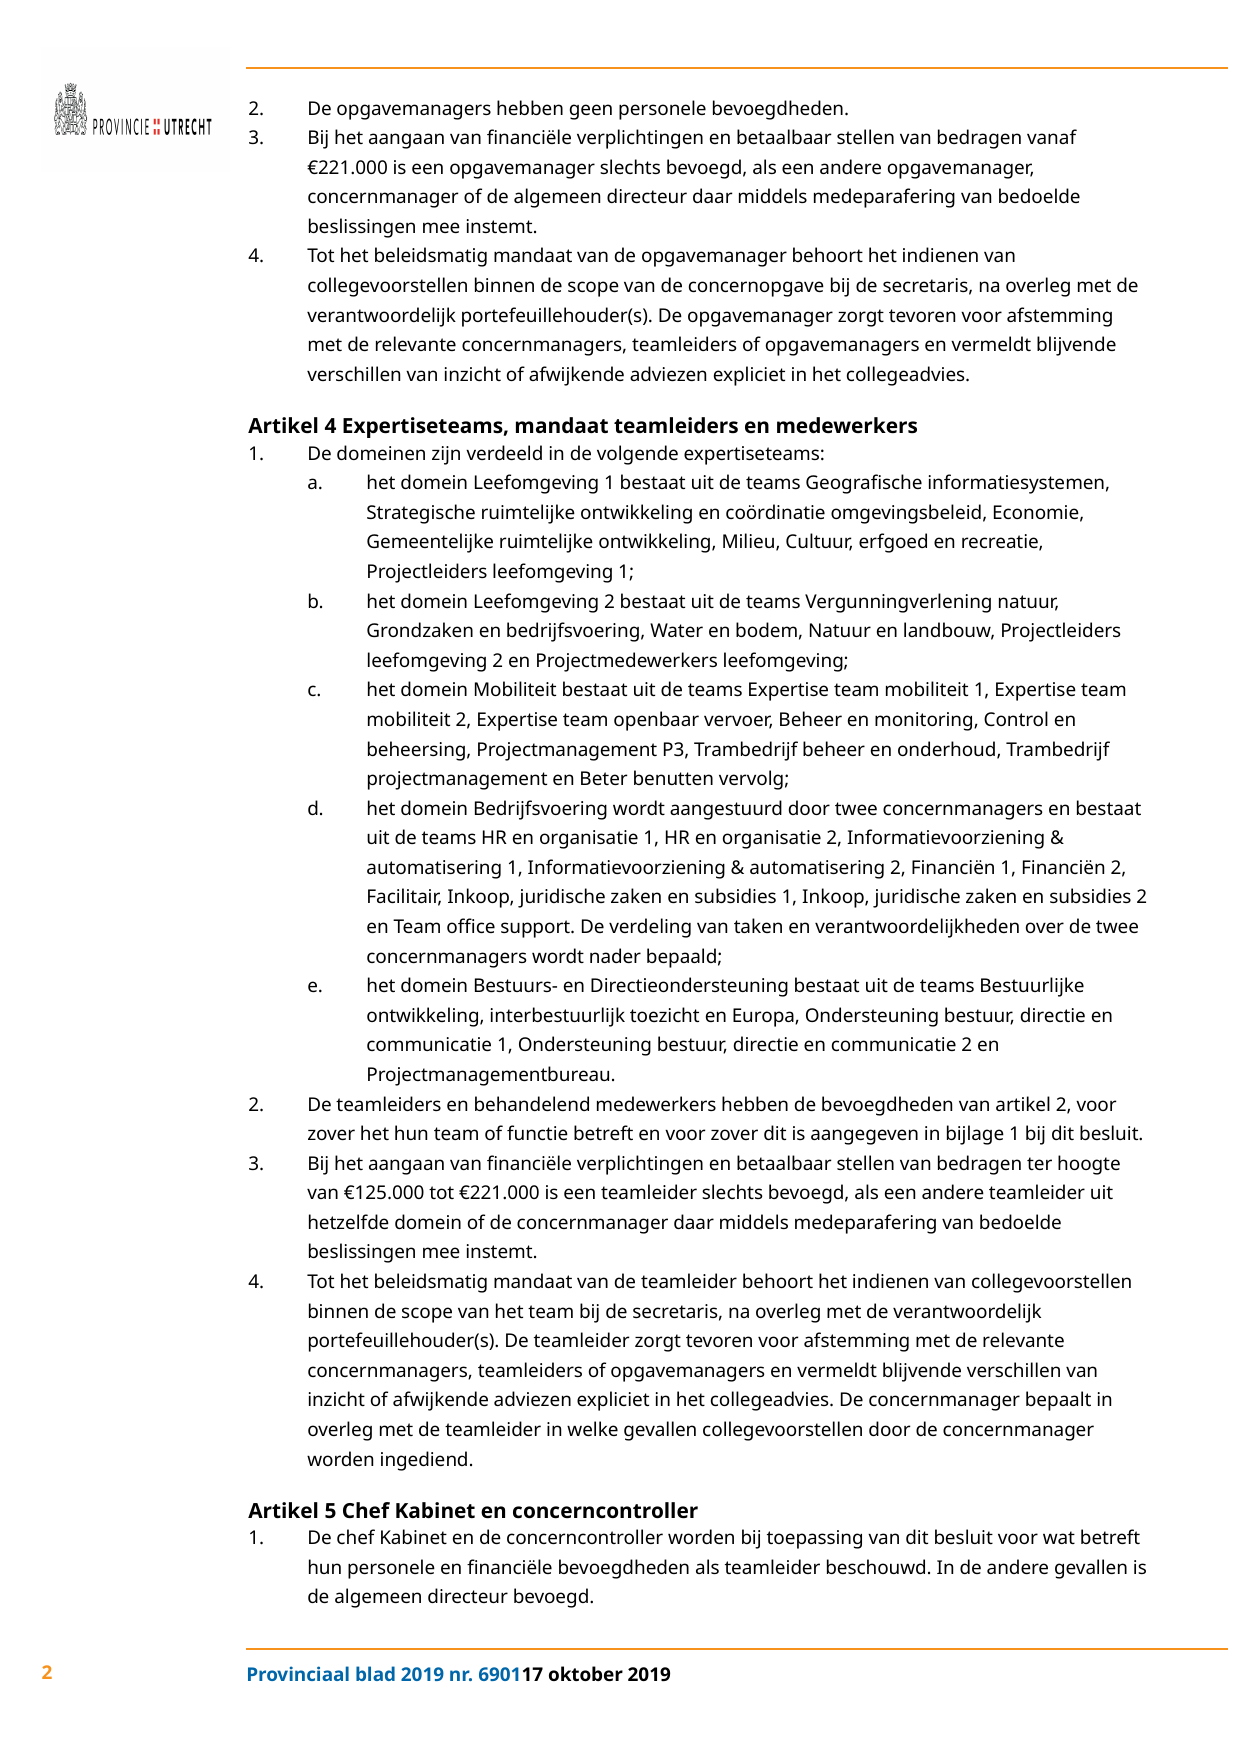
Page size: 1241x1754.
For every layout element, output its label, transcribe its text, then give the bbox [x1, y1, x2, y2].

list het domein Bestuurs- en Directieondersteuning bestaat uit de teams Bestuurlijke ontwikkeling, interbestuurlijk toezicht en Europa, Ondersteuning bestuur, directie en communicatie 1, Ondersteuning bestuur, directie en communicatie 2 en Projectmanagementbureau. [307, 972, 1152, 1087]
text Artikel 5 Chef Kabinet en concerncontroller [248, 1496, 1152, 1524]
list Bij het aangaan van financiële verplichtingen en betaalbaar stellen van bedragen vanaf €221.000 is een opgavemanager slechts bevoegd, als een andere opgavemanager, concernmanager of de algemeen directeur daar middels medeparafering van bedoelde beslissingen mee instemt. [248, 124, 1152, 239]
picture [41, 47, 231, 172]
list De opgavemanagers hebben geen personele bevoegdheden. [248, 95, 1152, 121]
list Tot het beleidsmatig mandaat van de opgavemanager behoort het indienen van collegevoorstellen binnen de scope van de concernopgave bij de secretaris, na overleg met de verantwoordelijk portefeuillehouder(s). De opgavemanager zorgt tevoren voor afstemming met de relevante concernmanagers, teamleiders of opgavemanagers en vermeldt blijvende verschillen van inzicht of afwijkende adviezen expliciet in het collegeadvies. [248, 243, 1152, 387]
list het domein Leefomgeving 1 bestaat uit de teams Geografische informatiesystemen, Strategische ruimtelijke ontwikkeling en coördinatie omgevingsbeleid, Economie, Gemeentelijke ruimtelijke ontwikkeling, Milieu, Cultuur, erfgoed en recreatie, Projectleiders leefomgeving 1; [307, 469, 1152, 584]
list De domeinen zijn verdeeld in de volgende expertiseteams: [248, 440, 1152, 466]
list het domein Bedrijfsvoering wordt aangestuurd door twee concernmanagers en bestaat uit de teams HR en organisatie 1, HR en organisatie 2, Informatievoorziening & automatisering 1, Informatievoorziening & automatisering 2, Financiën 1, Financiën 2, Facilitair, Inkoop, juridische zaken en subsidies 1, Inkoop, juridische zaken en subsidies 2 en Team office support. De verdeling van taken en verantwoordelijkheden over de twee concernmanagers wordt nader bepaald; [307, 795, 1152, 968]
list Bij het aangaan van financiële verplichtingen en betaalbaar stellen van bedragen ter hoogte van €125.000 tot €221.000 is een teamleider slechts bevoegd, als een andere teamleider uit hetzelfde domein of de concernmanager daar middels medeparafering van bedoelde beslissingen mee instemt. [248, 1150, 1152, 1264]
list De chef Kabinet en de concerncontroller worden bij toepassing van dit besluit voor wat betreft hun personele en financiële bevoegdheden als teamleider beschouwd. In de andere gevallen is de algemeen directeur bevoegd. [248, 1524, 1152, 1609]
list De teamleiders en behandelend medewerkers hebben de bevoegdheden van artikel 2, voor zover het hun team of functie betreft en voor zover dit is aangegeven in bijlage 1 bij dit besluit. [248, 1091, 1152, 1146]
list Tot het beleidsmatig mandaat van de teamleider behoort het indienen van collegevoorstellen binnen de scope van het team bij de secretaris, na overleg met de verantwoordelijk portefeuillehouder(s). De teamleider zorgt tevoren voor afstemming met de relevante concernmanagers, teamleiders of opgavemanagers en vermeldt blijvende verschillen van inzicht of afwijkende adviezen expliciet in het collegeadvies. De concernmanager bepaalt in overleg met de teamleider in welke gevallen collegevoorstellen door de concernmanager worden ingediend. [248, 1268, 1152, 1471]
text Artikel 4 Expertiseteams, mandaat teamleiders en medewerkers [248, 411, 1152, 440]
list het domein Leefomgeving 2 bestaat uit de teams Vergunningverlening natuur, Grondzaken en bedrijfsvoering, Water en bodem, Natuur en landbouw, Projectleiders leefomgeving 2 en Projectmedewerkers leefomgeving; [307, 588, 1152, 673]
list het domein Mobiliteit bestaat uit de teams Expertise team mobiliteit 1, Expertise team mobiliteit 2, Expertise team openbaar vervoer, Beheer en monitoring, Control en beheersing, Projectmanagement P3, Trambedrijf beheer en onderhoud, Trambedrijf projectmanagement en Beter benutten vervolg; [307, 677, 1152, 791]
